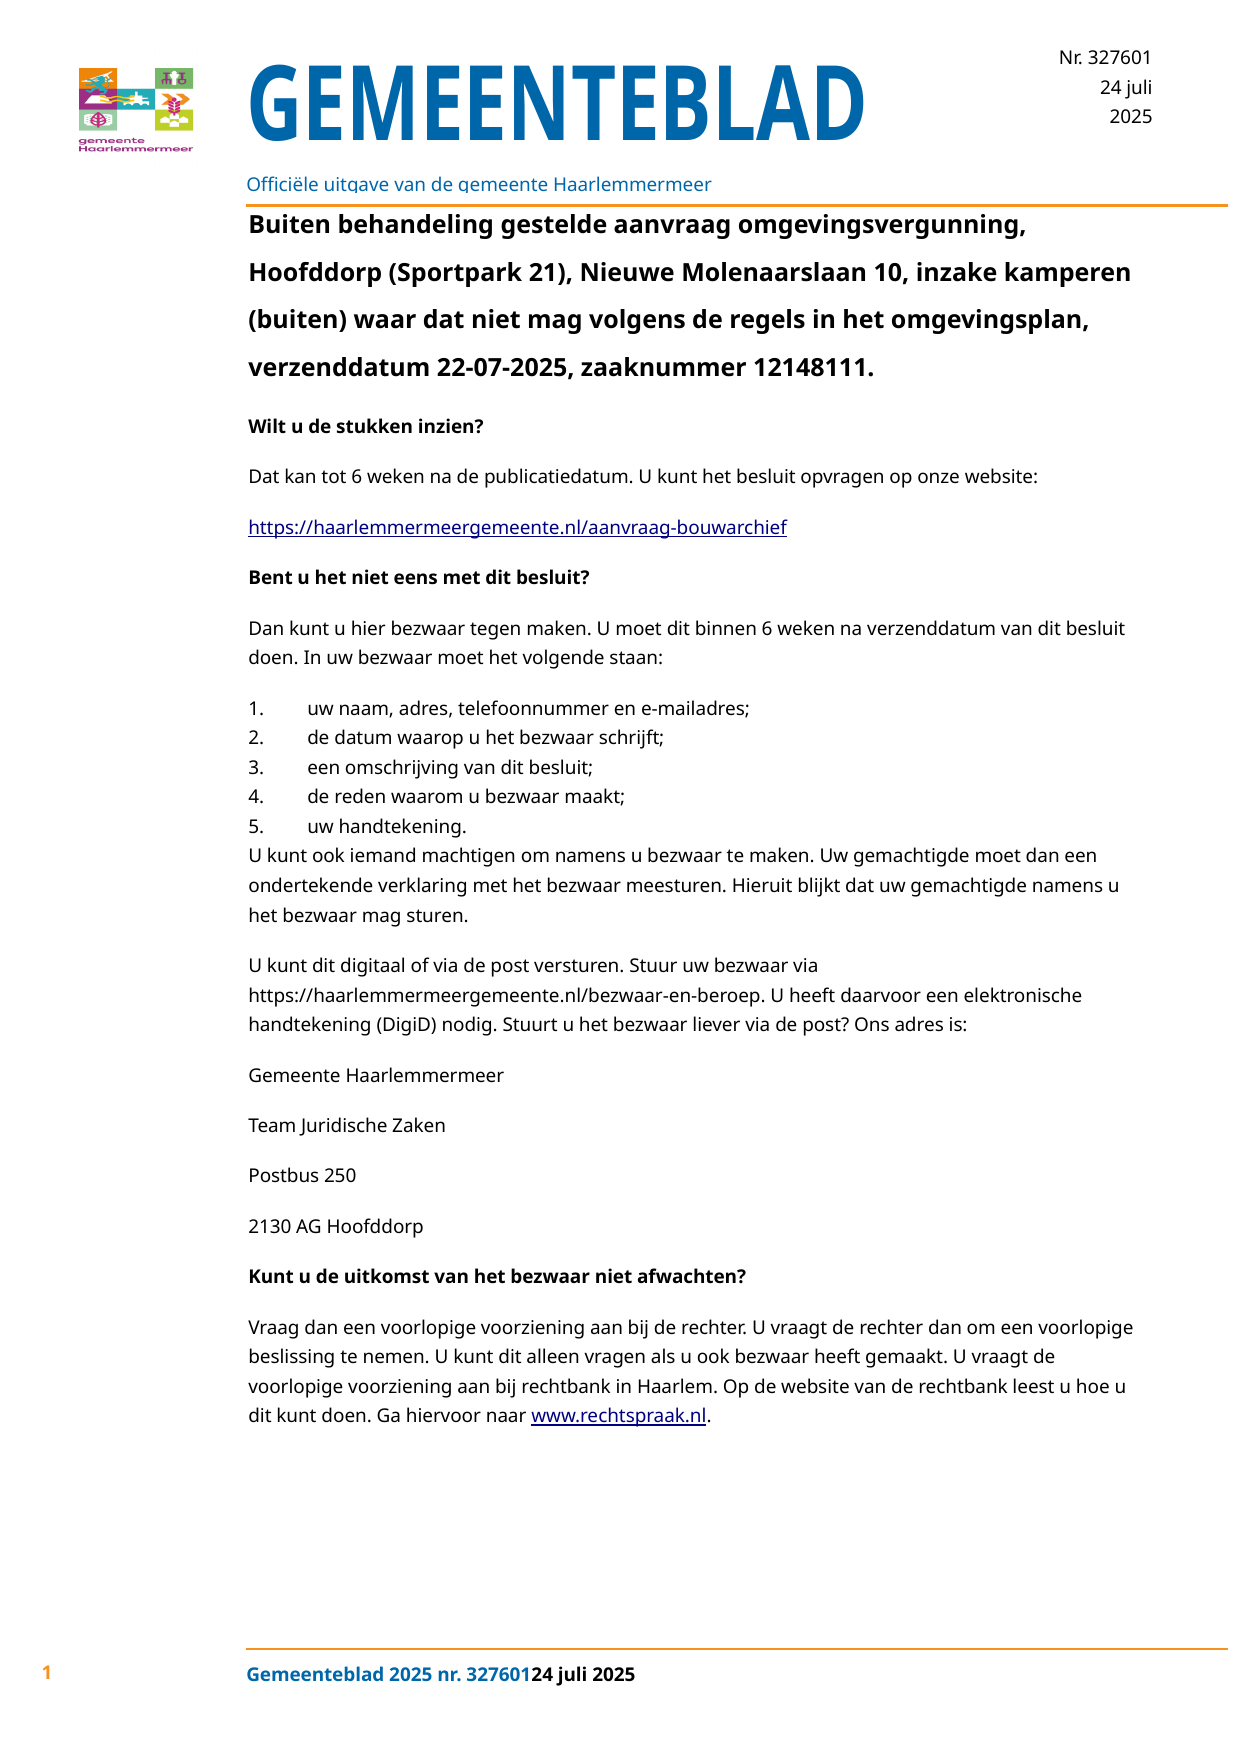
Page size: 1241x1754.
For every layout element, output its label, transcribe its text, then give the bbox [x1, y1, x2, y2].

text Gemeente Haarlemmermeer [248, 1062, 1152, 1088]
text Buiten behandeling gestelde aanvraag omgevingsvergunning, Hoofddorp (Sportpark 21), Nieuwe Molenaarslaan 10, inzake kamperen (buiten) waar dat niet mag volgens de regels in het omgevingsplan, verzenddatum 22-07-2025, zaaknummer 12148111. [248, 207, 1152, 384]
text U kunt dit digitaal of via de post versturen. Stuur uw bezwaar via https://haarlemmermeergemeente.nl/bezwaar-en-beroep. U heeft daarvoor een elektronische handtekening (DigiD) nodig. Stuurt u het bezwaar liever via de post? Ons adres is: [248, 952, 1152, 1037]
text Vraag dan een voorlopige voorziening aan bij de rechter. U vraagt de rechter dan om een voorlopige beslissing te nemen. U kunt dit alleen vragen als u ook bezwaar heeft gemaakt. U vraagt de voorlopige voorziening aan bij rechtbank in Haarlem. Op de website van de rechtbank leest u hoe u dit kunt doen. Ga hiervoor naar www.rechtspraak.nl. [248, 1314, 1152, 1428]
text Dat kan tot 6 weken na de publicatiedatum. U kunt het besluit opvragen op onze website: [248, 463, 1152, 489]
text Wilt u de stukken inzien? [248, 413, 1152, 439]
text 2130 AG Hoofddorp [248, 1213, 1152, 1239]
list de datum waarop u het bezwaar schrijft; [248, 724, 1152, 750]
text U kunt ook iemand machtigen om namens u bezwaar te maken. Uw gemachtigde moet dan een ondertekende verklaring met het bezwaar meesturen. Hieruit blijkt dat uw gemachtigde namens u het bezwaar mag sturen. [248, 843, 1152, 928]
text Bent u het niet eens met dit besluit? [248, 564, 1152, 590]
text Postbus 250 [248, 1163, 1152, 1188]
text https://haarlemmermeergemeente.nl/aanvraag-bouwarchief [248, 514, 1152, 540]
list uw handtekening. [248, 813, 1152, 839]
text Dan kunt u hier bezwaar tegen maken. U moet dit binnen 6 weken na verzenddatum van dit besluit doen. In uw bezwaar moet het volgende staan: [248, 615, 1152, 670]
list uw naam, adres, telefoonnummer en e-mailadres; [248, 695, 1152, 721]
list de reden waarom u bezwaar maakt; [248, 783, 1152, 809]
text Team Juridische Zaken [248, 1112, 1152, 1138]
list een omschrijving van dit besluit; [248, 754, 1152, 780]
text Kunt u de uitkomst van het bezwaar niet afwachten? [248, 1263, 1152, 1289]
picture [41, 47, 231, 172]
